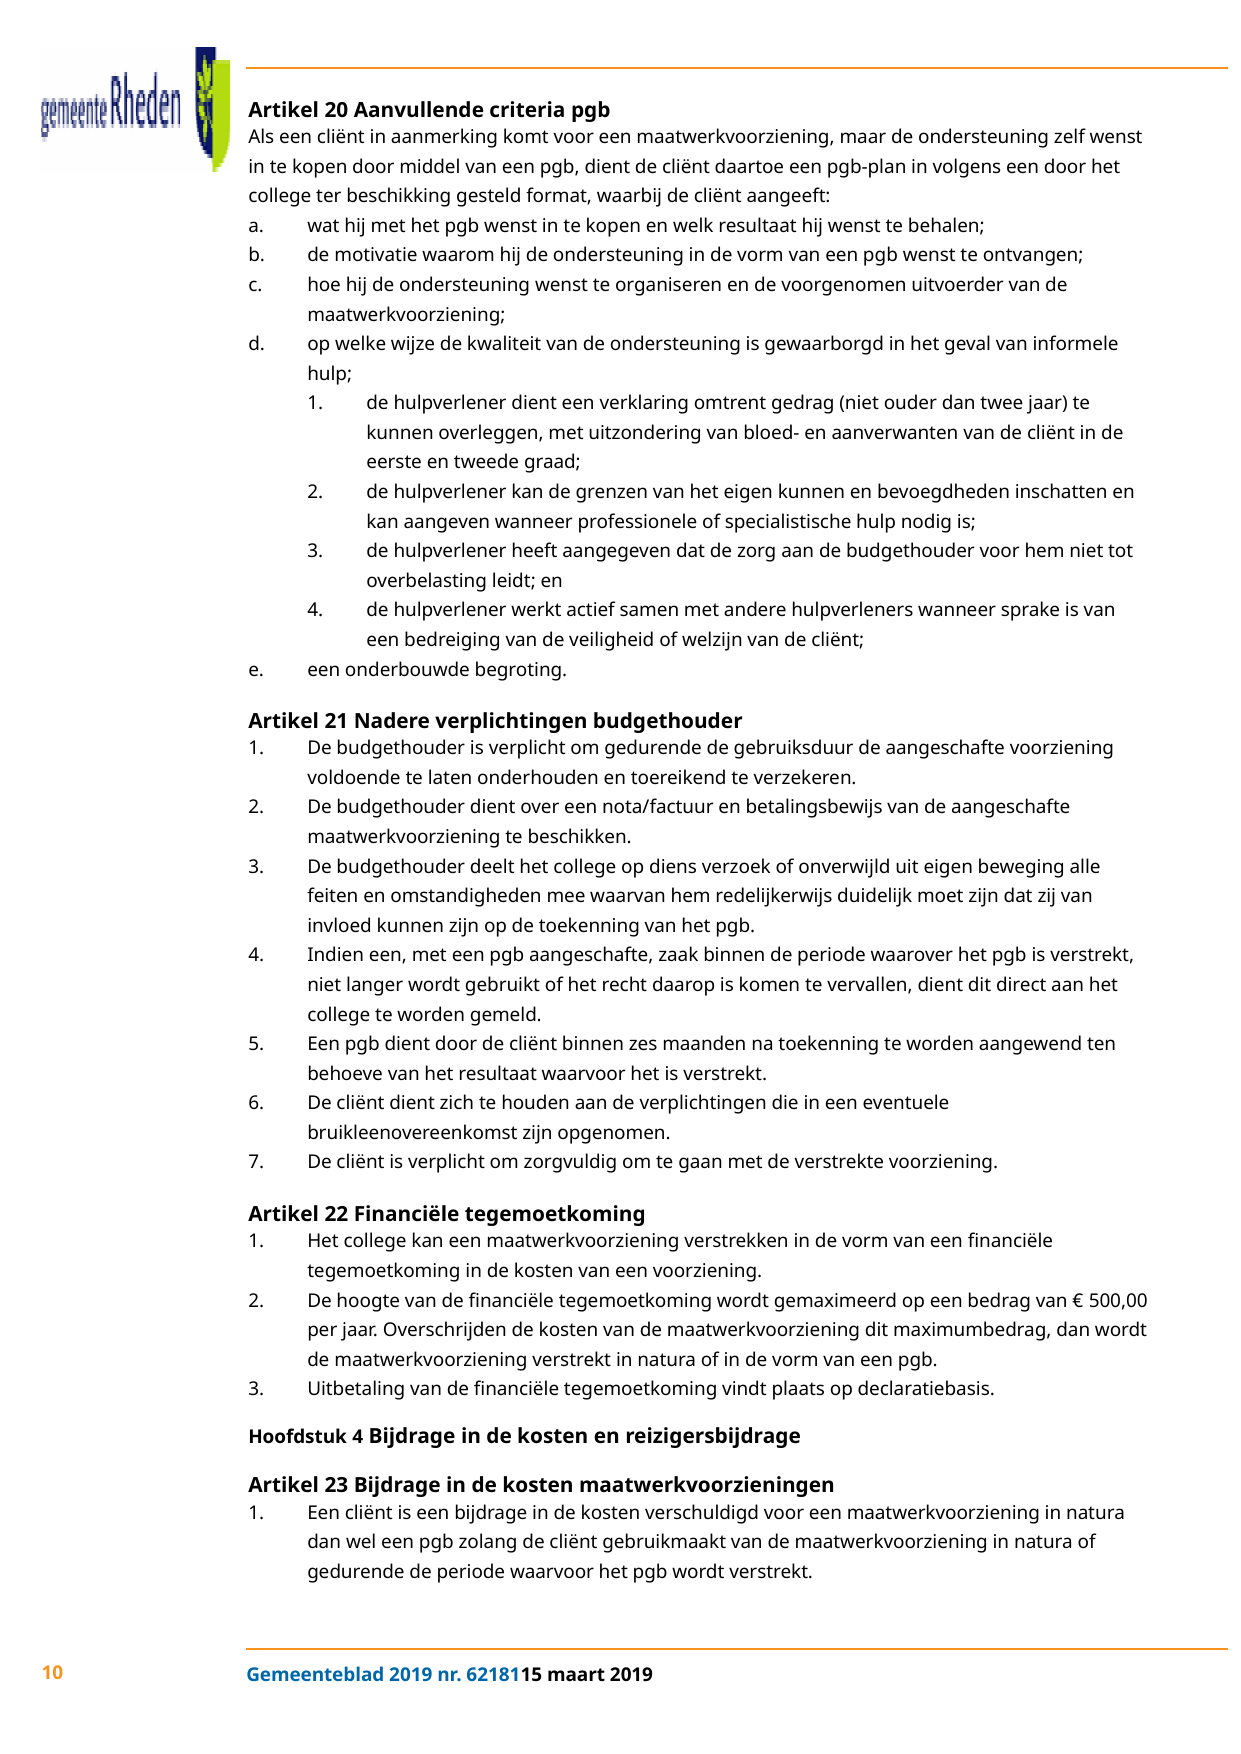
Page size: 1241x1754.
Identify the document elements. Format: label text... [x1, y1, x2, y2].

list De cliënt dient zich te houden aan de verplichtingen die in een eventuele bruikleenovereenkomst zijn opgenomen. [248, 1089, 1152, 1145]
list De hoogte van de financiële tegemoetkoming wordt gemaximeerd op een bedrag van € 500,00 per jaar. Overschrijden de kosten van de maatwerkvoorziening dit maximumbedrag, dan wordt de maatwerkvoorziening verstrekt in natura of in de vorm van een pgb. [248, 1287, 1152, 1372]
list Uitbetaling van de financiële tegemoetkoming vindt plaats op declaratiebasis. [248, 1376, 1152, 1401]
list de hulpverlener werkt actief samen met andere hulpverleners wanneer sprake is van een bedreiging van de veiligheid of welzijn van de cliënt; [307, 597, 1152, 652]
text Artikel 20 Aanvullende criteria pgb [248, 95, 1152, 123]
text Artikel 23 Bijdrage in de kosten maatwerkvoorzieningen [248, 1470, 1152, 1499]
picture [41, 47, 231, 172]
text Artikel 22 Financiële tegemoetkoming [248, 1199, 1152, 1228]
text Als een cliënt in aanmerking komt voor een maatwerkvoorziening, maar de ondersteuning zelf wenst in te kopen door middel van een pgb, dient de cliënt daartoe een pgb-plan in volgens een door het college ter beschikking gesteld format, waarbij de cliënt aangeeft: [248, 123, 1152, 208]
list de hulpverlener kan de grenzen van het eigen kunnen en bevoegdheden inschatten en kan aangeven wanneer professionele of specialistische hulp nodig is; [307, 478, 1152, 533]
list Een cliënt is een bijdrage in de kosten verschuldigd voor een maatwerkvoorziening in natura dan wel een pgb zolang de cliënt gebruikmaakt van de maatwerkvoorziening in natura of gedurende de periode waarvoor het pgb wordt verstrekt. [248, 1499, 1152, 1584]
list De cliënt is verplicht om zorgvuldig om te gaan met de verstrekte voorziening. [248, 1149, 1152, 1174]
list hoe hij de ondersteuning wenst te organiseren en de voorgenomen uitvoerder van de maatwerkvoorziening; [248, 271, 1152, 326]
list wat hij met het pgb wenst in te kopen en welk resultaat hij wenst te behalen; [248, 212, 1152, 238]
text Artikel 21 Nadere verplichtingen budgethouder [248, 706, 1152, 734]
list De budgethouder deelt het college op diens verzoek of onverwijld uit eigen beweging alle feiten en omstandigheden mee waarvan hem redelijkerwijs duidelijk moet zijn dat zij van invloed kunnen zijn op de toekenning van het pgb. [248, 853, 1152, 938]
list Het college kan een maatwerkvoorziening verstrekken in de vorm van een financiële tegemoetkoming in de kosten van een voorziening. [248, 1228, 1152, 1283]
list de hulpverlener heeft aangegeven dat de zorg aan de budgethouder voor hem niet tot overbelasting leidt; en [307, 537, 1152, 593]
list Een pgb dient door de cliënt binnen zes maanden na toekenning te worden aangewend ten behoeve van het resultaat waarvoor het is verstrekt. [248, 1030, 1152, 1086]
list op welke wijze de kwaliteit van de ondersteuning is gewaarborgd in het geval van informele hulp; [248, 330, 1152, 386]
list De budgethouder is verplicht om gedurende de gebruiksduur de aangeschafte voorziening voldoende te laten onderhouden en toereikend te verzekeren. [248, 734, 1152, 790]
list de motivatie waarom hij de ondersteuning in de vorm van een pgb wenst te ontvangen; [248, 242, 1152, 267]
list De budgethouder dient over een nota/factuur en betalingsbewijs van de aangeschafte maatwerkvoorziening te beschikken. [248, 794, 1152, 849]
list de hulpverlener dient een verklaring omtrent gedrag (niet ouder dan twee jaar) te kunnen overleggen, met uitzondering van bloed- en aanverwanten van de cliënt in de eerste en tweede graad; [307, 389, 1152, 474]
list een onderbouwde begroting. [248, 656, 1152, 681]
text Hoofdstuk 4 Bijdrage in de kosten en reizigersbijdrage [248, 1421, 1152, 1449]
list Indien een, met een pgb aangeschafte, zaak binnen de periode waarover het pgb is verstrekt, niet langer wordt gebruikt of het recht daarop is komen te vervallen, dient dit direct aan het college te worden gemeld. [248, 942, 1152, 1027]
